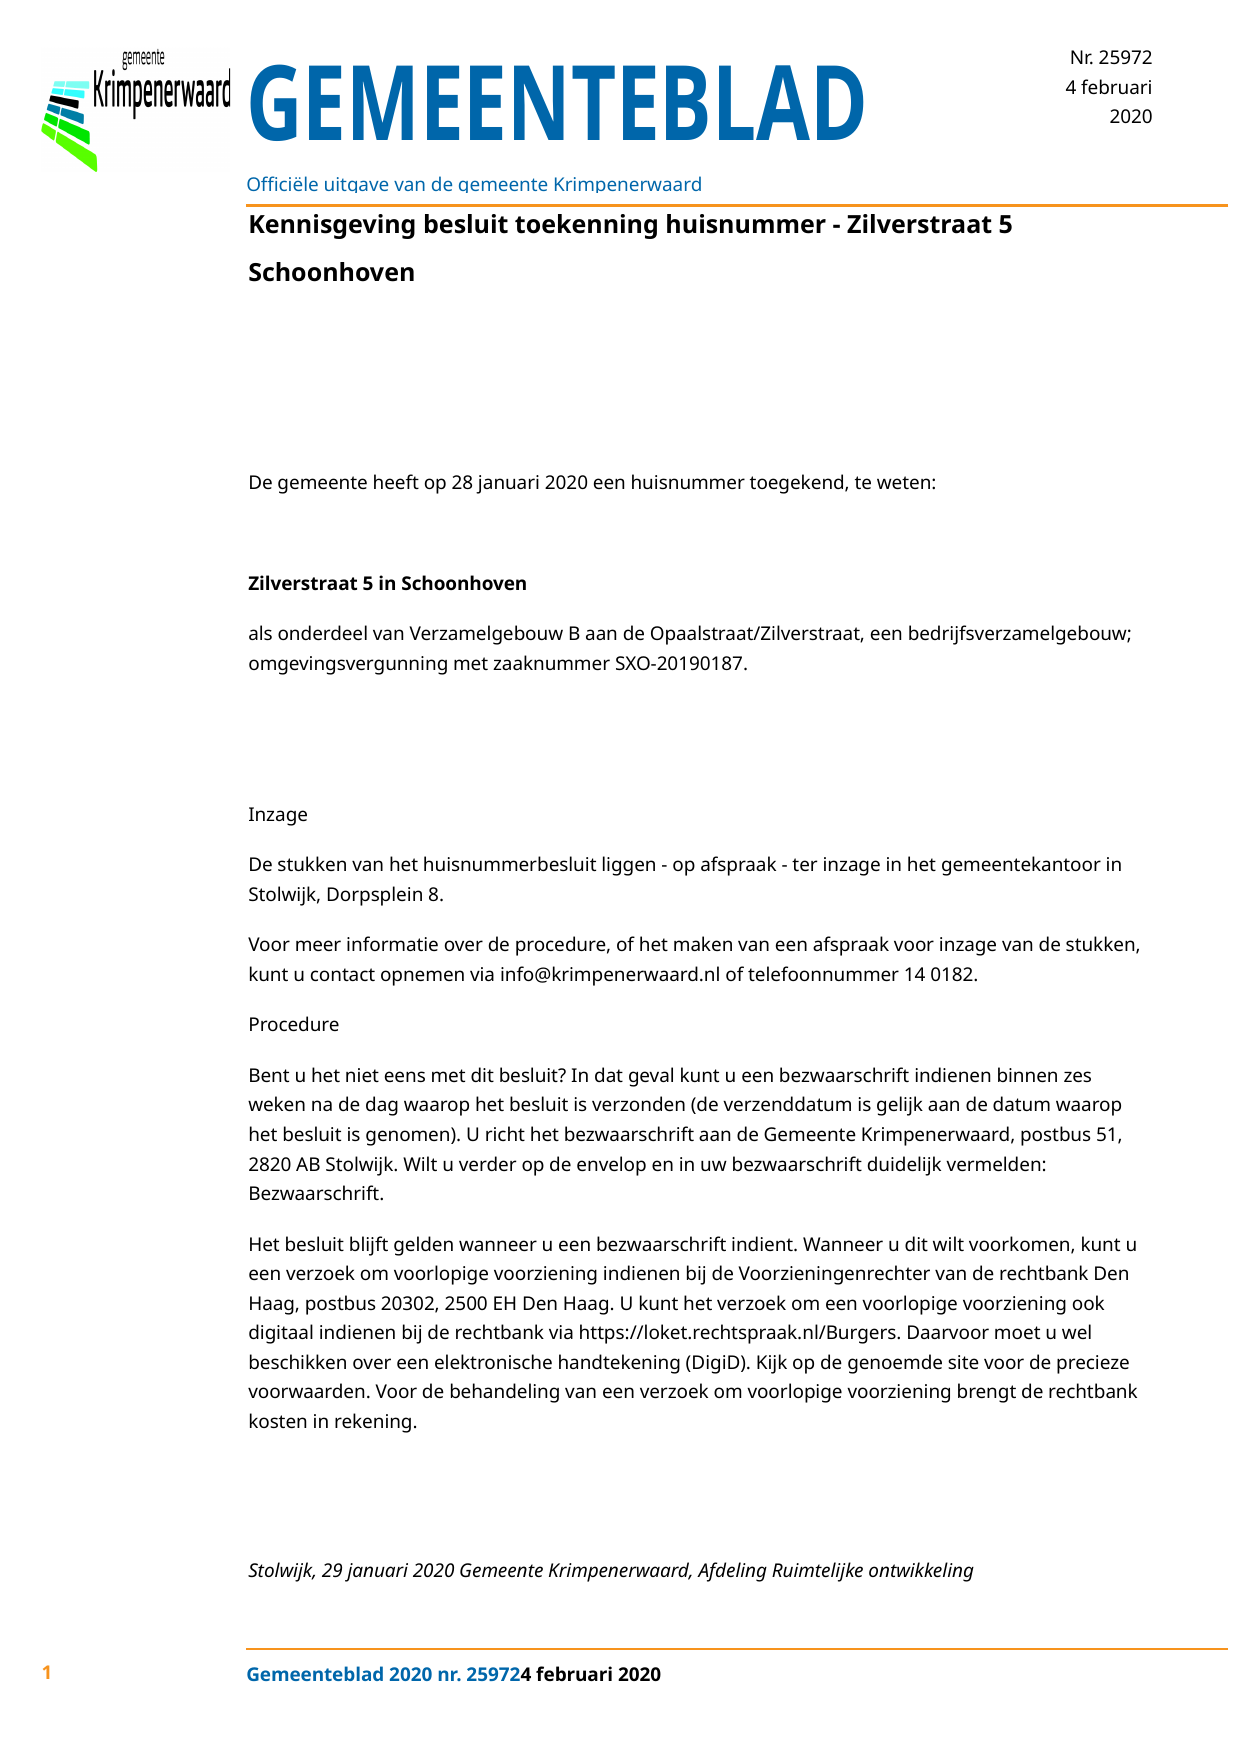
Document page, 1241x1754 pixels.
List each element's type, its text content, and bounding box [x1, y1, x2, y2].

text Inzage [248, 801, 1152, 827]
text als onderdeel van Verzamelgebouw B aan de Opaalstraat/Zilverstraat, een bedrijfsverzamelgebouw; omgevingsvergunning met zaaknummer SXO-20190187. [248, 620, 1152, 676]
picture [41, 47, 231, 172]
text Bent u het niet eens met dit besluit? In dat geval kunt u een bezwaarschrift indienen binnen zes weken na de dag waarop het besluit is verzonden (de verzenddatum is gelijk aan de datum waarop het besluit is genomen). U richt het bezwaarschrift aan de Gemeente Krimpenerwaard, postbus 51, 2820 AB Stolwijk. Wilt u verder op de envelop en in uw bezwaarschrift duidelijk vermelden: Bezwaarschrift. [248, 1062, 1152, 1206]
text Stolwijk, 29 januari 2020 Gemeente Krimpenerwaard, Afdeling Ruimtelijke ontwikkeling [248, 1557, 1152, 1583]
text De gemeente heeft op 28 januari 2020 een huisnummer toegekend, te weten: [248, 469, 1152, 495]
text Het besluit blijft gelden wanneer u een bezwaarschrift indient. Wanneer u dit wilt voorkomen, kunt u een verzoek om voorlopige voorziening indienen bij de Voorzieningenrechter van de rechtbank Den Haag, postbus 20302, 2500 EH Den Haag. U kunt het verzoek om een voorlopige voorziening ook digitaal indienen bij de rechtbank via https://loket.rechtspraak.nl/Burgers. Daarvoor moet u wel beschikken over een elektronische handtekening (DigiD). Kijk op de genoemde site voor de precieze voorwaarden. Voor de behandeling van een verzoek om voorlopige voorziening brengt de rechtbank kosten in rekening. [248, 1231, 1152, 1434]
text Kennisgeving besluit toekenning huisnummer - Zilverstraat 5 Schoonhoven [248, 207, 1152, 288]
text Zilverstraat 5 in Schoonhoven [248, 570, 1152, 596]
text Voor meer informatie over de procedure, of het maken van een afspraak voor inzage van de stukken, kunt u contact opnemen via info@krimpenerwaard.nl of telefoonnummer 14 0182. [248, 932, 1152, 987]
text Procedure [248, 1012, 1152, 1037]
text De stukken van het huisnummerbesluit liggen - op afspraak - ter inzage in het gemeentekantoor in Stolwijk, Dorpsplein 8. [248, 852, 1152, 907]
